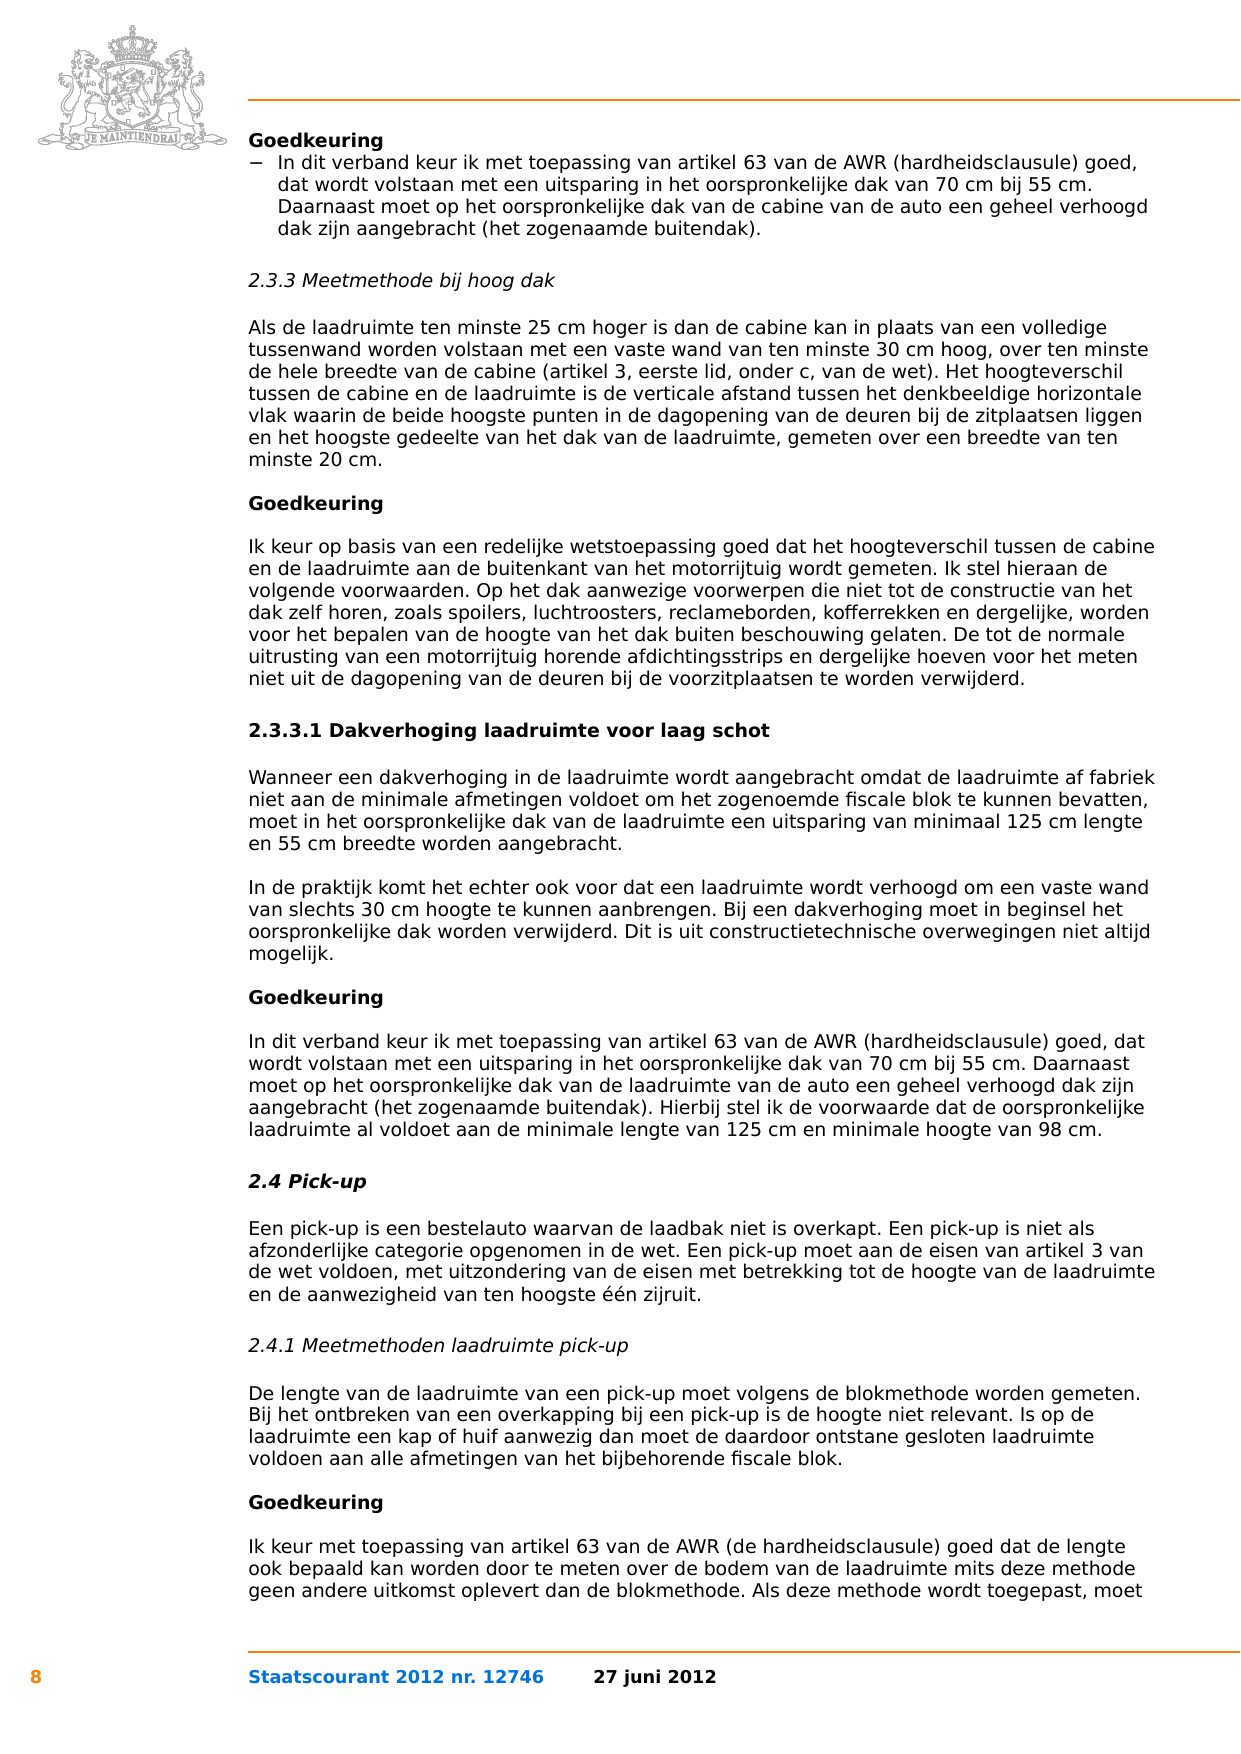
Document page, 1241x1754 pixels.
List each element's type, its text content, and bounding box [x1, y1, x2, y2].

subtitle 2.4 Pick-up [248, 1171, 1163, 1192]
subtitle Goedkeuring [248, 987, 1163, 1009]
subtitle 2.3.3 Meetmethode bij hoog dak [248, 270, 1163, 292]
text Ik keur met toepassing van artikel 63 van de AWR (de hardheidsclausule) goed dat de lengte ook bepaald kan worden door te meten over de bodem van de laadruimte mits deze methode geen andere uitkomst oplevert dan de blokmethode. Als deze methode wordt toegepast, moet [248, 1536, 1163, 1602]
subtitle Goedkeuring [248, 130, 1163, 152]
subtitle 2.4.1 Meetmethoden laadruimte pick-up [248, 1335, 1163, 1357]
subtitle Goedkeuring [248, 1492, 1163, 1514]
text Wanneer een dakverhoging in de laadruimte wordt aangebracht omdat de laadruimte af fabriek niet aan de minimale afmetingen voldoet om het zogenoemde fiscale blok te kunnen bevatten, moet in het oorspronkelijke dak van de laadruimte een uitsparing van minimaal 125 cm lengte en 55 cm breedte worden aangebracht. [248, 767, 1163, 855]
subtitle Goedkeuring [248, 492, 1163, 514]
picture [38, 25, 227, 150]
text Een pick-up is een bestelauto waarvan de laadbak niet is overkapt. Een pick-up is niet als afzonderlijke categorie opgenomen in de wet. Een pick-up moet aan de eisen van artikel 3 van de wet voldoen, met uitzondering van de eisen met betrekking tot de hoogte van de laadruimte en de aanwezigheid van ten hoogste één zijruit. [248, 1217, 1163, 1305]
text De lengte van de laadruimte van een pick-up moet volgens de blokmethode worden gemeten. Bij het ontbreken van een overkapping bij een pick-up is de hoogte niet relevant. Is op de laadruimte een kap of huif aanwezig dan moet de daardoor ontstane gesloten laadruimte voldoen aan alle afmetingen van het bijbehorende fiscale blok. [248, 1382, 1163, 1470]
text Als de laadruimte ten minste 25 cm hoger is dan de cabine kan in plaats van een volledige tussenwand worden volstaan met een vaste wand van ten minste 30 cm hoog, over ten minste de hele breedte van de cabine (artikel 3, eerste lid, onder c, van de wet). Het hoogteverschil tussen de cabine en de laadruimte is de verticale afstand tussen het denkbeeldige horizontale vlak waarin de beide hoogste punten in de dagopening van de deuren bij de zitplaatsen liggen en het hoogste gedeelte van het dak van de laadruimte, gemeten over een breedte van ten minste 20 cm. [248, 317, 1163, 471]
text Ik keur op basis van een redelijke wetstoepassing goed dat het hoogteverschil tussen de cabine en de laadruimte aan de buitenkant van het motorrijtuig wordt gemeten. Ik stel hieraan de volgende voorwaarden. Op het dak aanwezige voorwerpen die niet tot de constructie van het dak zelf horen, zoals spoilers, luchtroosters, reclameborden, kofferrekken en dergelijke, worden voor het bepalen van de hoogte van het dak buiten beschouwing gelaten. De tot de normale uitrusting van een motorrijtuig horende afdichtingsstrips en dergelijke hoeven voor het meten niet uit de dagopening van de deuren bij de voorzitplaatsen te worden verwijderd. [248, 536, 1163, 690]
text − In dit verband keur ik met toepassing van artikel 63 van de AWR (hardheidsclausule) goed, dat wordt volstaan met een uitsparing in het oorspronkelijke dak van 70 cm bij 55 cm. Daarnaast moet op het oorspronkelijke dak van de cabine van de auto een geheel verhoogd dak zijn aangebracht (het zogenaamde buitendak). [248, 152, 1163, 240]
text In de praktijk komt het echter ook voor dat een laadruimte wordt verhoogd om een vaste wand van slechts 30 cm hoogte te kunnen aanbrengen. Bij een dakverhoging moet in beginsel het oorspronkelijke dak worden verwijderd. Dit is uit constructietechnische overwegingen niet altijd mogelijk. [248, 877, 1163, 965]
text In dit verband keur ik met toepassing van artikel 63 van de AWR (hardheidsclausule) goed, dat wordt volstaan met een uitsparing in het oorspronkelijke dak van 70 cm bij 55 cm. Daarnaast moet op het oorspronkelijke dak van de laadruimte van de auto een geheel verhoogd dak zijn aangebracht (het zogenaamde buitendak). Hierbij stel ik de voorwaarde dat de oorspronkelijke laadruimte al voldoet aan de minimale lengte van 125 cm en minimale hoogte van 98 cm. [248, 1031, 1163, 1141]
subtitle 2.3.3.1 Dakverhoging laadruimte voor laag schot [248, 720, 1163, 742]
